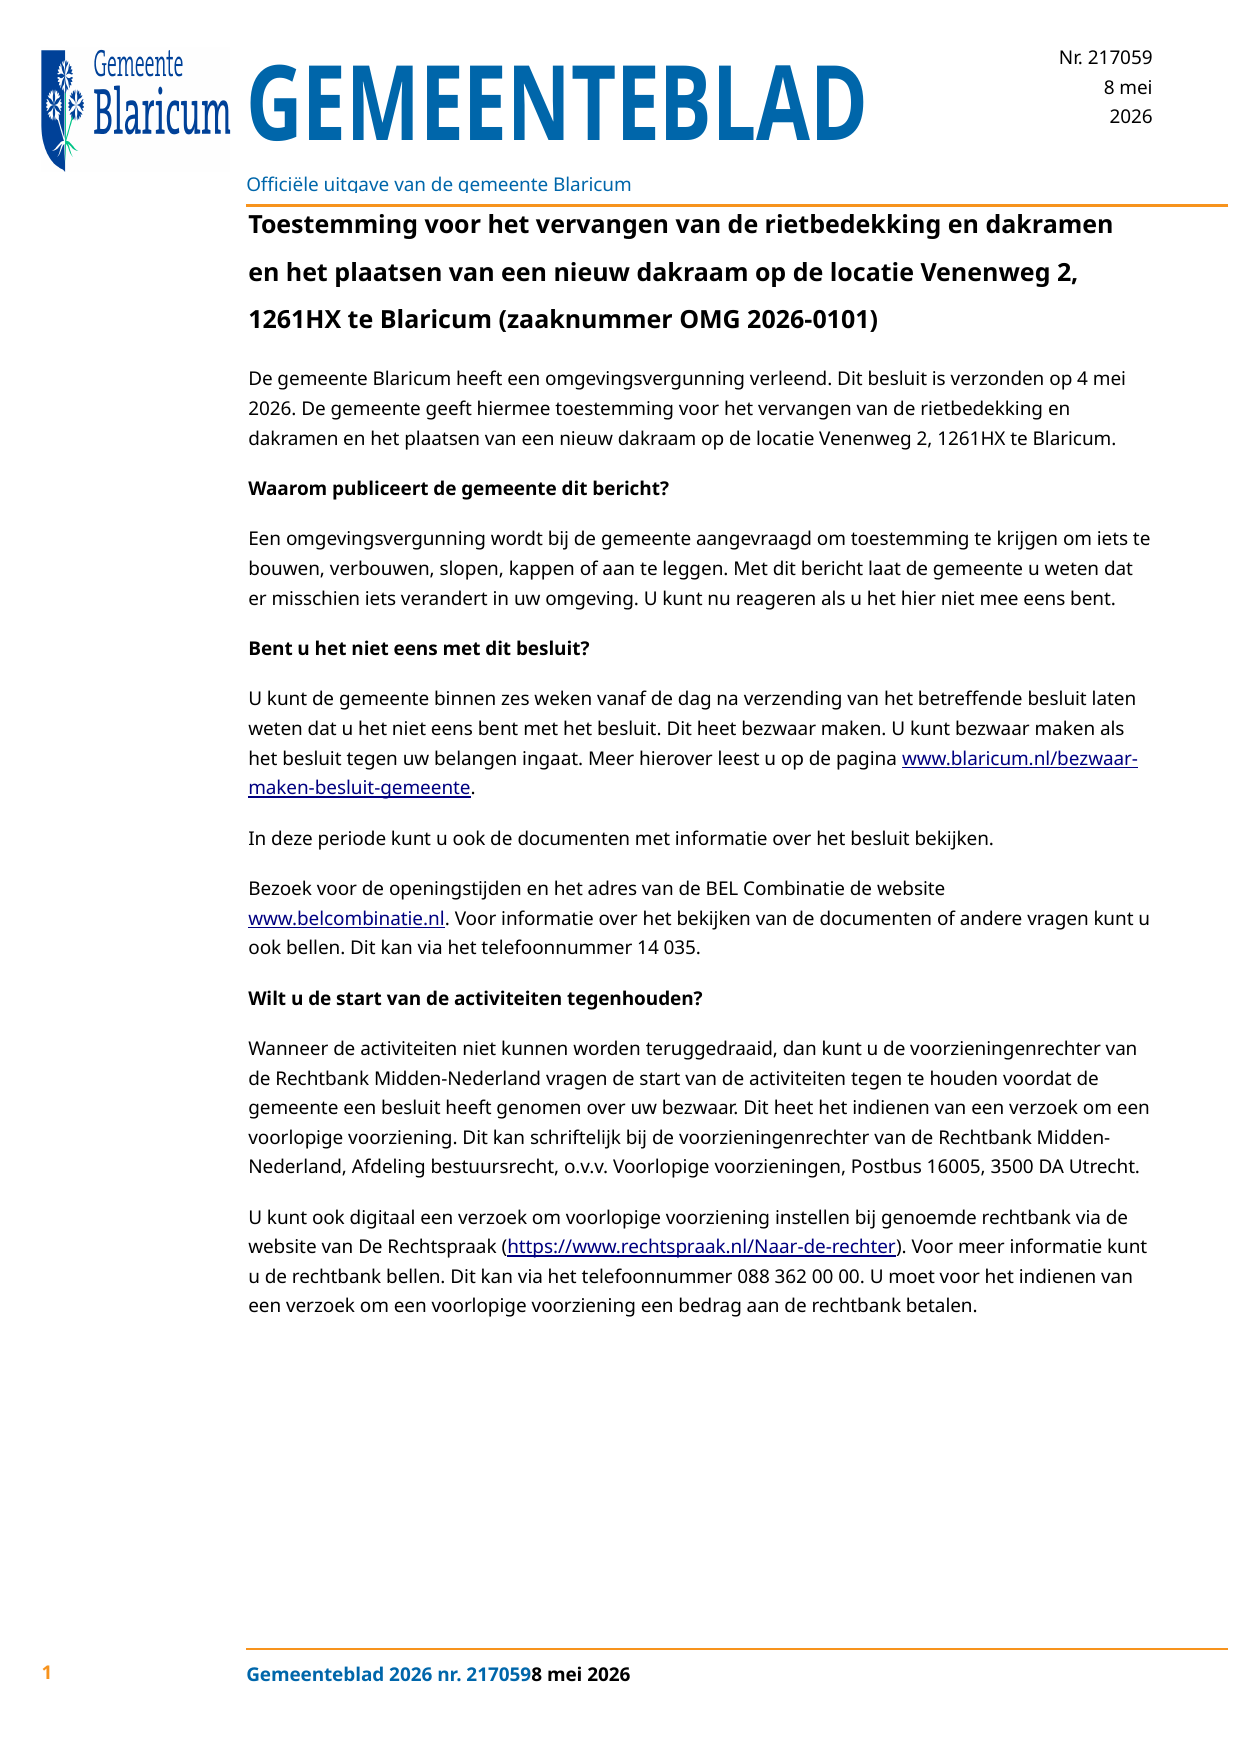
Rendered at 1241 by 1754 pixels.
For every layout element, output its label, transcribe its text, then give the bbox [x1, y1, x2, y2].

text U kunt de gemeente binnen zes weken vanaf de dag na verzending van het betreffende besluit laten weten dat u het niet eens bent met het besluit. Dit heet bezwaar maken. U kunt bezwaar maken als het besluit tegen uw belangen ingaat. Meer hierover leest u op de pagina www.blaricum.nl/bezwaar-maken-besluit-gemeente. [248, 686, 1152, 800]
picture [41, 47, 231, 172]
text Wanneer de activiteiten niet kunnen worden teruggedraaid, dan kunt u de voorzieningenrechter van de Rechtbank Midden-Nederland vragen de start van de activiteiten tegen te houden voordat de gemeente een besluit heeft genomen over uw bezwaar. Dit heet het indienen van een verzoek om een voorlopige voorziening. Dit kan schriftelijk bij de voorzieningenrechter van de Rechtbank Midden-Nederland, Afdeling bestuursrecht, o.v.v. Voorlopige voorzieningen, Postbus 16005, 3500 DA Utrecht. [248, 1035, 1152, 1179]
text Bent u het niet eens met dit besluit? [248, 635, 1152, 661]
text Waarom publiceert de gemeente dit bericht? [248, 475, 1152, 501]
text De gemeente Blaricum heeft een omgevingsvergunning verleend. Dit besluit is verzonden op 4 mei 2026. De gemeente geeft hiermee toestemming voor het vervangen van de rietbedekking en dakramen en het plaatsen van een nieuw dakraam op de locatie Venenweg 2, 1261HX te Blaricum. [248, 366, 1152, 450]
text Bezoek voor de openingstijden en het adres van de BEL Combinatie de website www.belcombinatie.nl. Voor informatie over het bekijken van de documenten of andere vragen kunt u ook bellen. Dit kan via het telefoonnummer 14 035. [248, 875, 1152, 960]
text U kunt ook digitaal een verzoek om voorlopige voorziening instellen bij genoemde rechtbank via de website van De Rechtspraak (https://www.rechtspraak.nl/Naar-de-rechter). Voor meer informatie kunt u de rechtbank bellen. Dit kan via het telefoonnummer 088 362 00 00. U moet voor het indienen van een verzoek om een voorlopige voorziening een bedrag aan de rechtbank betalen. [248, 1204, 1152, 1318]
text Toestemming voor het vervangen van de rietbedekking en dakramen en het plaatsen van een nieuw dakraam op de locatie Venenweg 2, 1261HX te Blaricum (zaaknummer OMG 2026-0101) [248, 207, 1152, 336]
text Wilt u de start van de activiteiten tegenhouden? [248, 985, 1152, 1010]
text In deze periode kunt u ook de documenten met informatie over het besluit bekijken. [248, 825, 1152, 850]
text Een omgevingsvergunning wordt bij de gemeente aangevraagd om toestemming te krijgen om iets te bouwen, verbouwen, slopen, kappen of aan te leggen. Met dit bericht laat de gemeente u weten dat er misschien iets verandert in uw omgeving. U kunt nu reageren als u het hier niet mee eens bent. [248, 526, 1152, 610]
